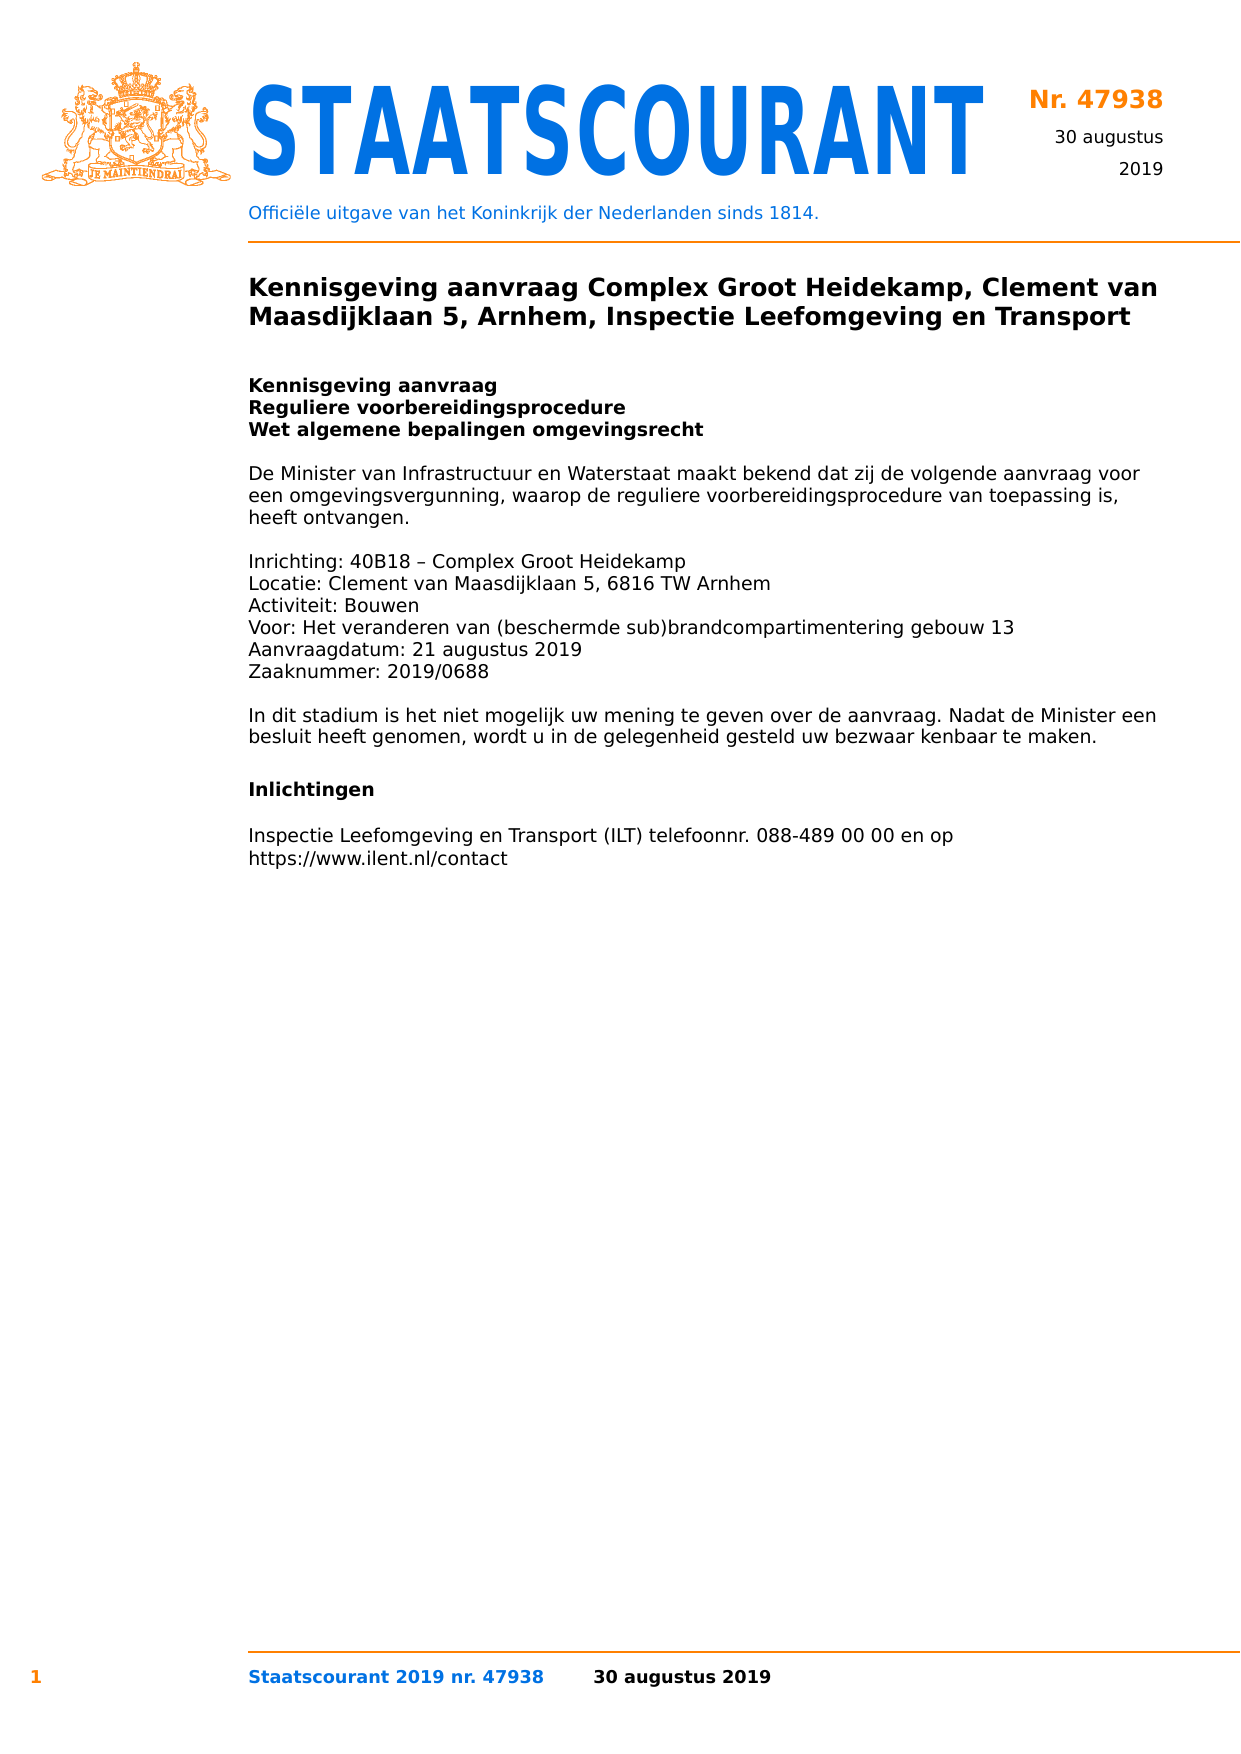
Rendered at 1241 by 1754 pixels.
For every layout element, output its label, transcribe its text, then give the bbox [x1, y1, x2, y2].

text Zaaknummer: 2019/0688 [248, 661, 1163, 683]
picture [41, 62, 231, 186]
text Activiteit: Bouwen [248, 595, 1163, 617]
text Inspectie Leefomgeving en Transport (ILT) telefoonnr. 088-489 00 00 en op https://www.ilent.nl/contact [248, 825, 1163, 869]
table_cell 30 augustus [998, 121, 1240, 153]
text Locatie: Clement van Maasdijklaan 5, 6816 TW Arnhem [248, 573, 1163, 595]
text Voor: Het veranderen van (beschermde sub)brandcompartimentering gebouw 13 [248, 617, 1163, 639]
text Inrichting: 40B18 – Complex Groot Heidekamp [248, 551, 1163, 573]
text Wet algemene bepalingen omgevingsrecht [248, 419, 1163, 441]
text Reguliere voorbereidingsprocedure [248, 397, 1163, 419]
text Kennisgeving aanvraag [248, 375, 1163, 397]
text De Minister van Infrastructuur en Waterstaat maakt bekend dat zij de volgende aanvraag voor een omgevingsvergunning, waarop de reguliere voorbereidingsprocedure van toepassing is, heeft ontvangen. [248, 463, 1163, 529]
subtitle Kennisgeving aanvraag Complex Groot Heidekamp, Clement van Maasdijklaan 5, Arnhem, Inspectie Leefomgeving en Transport [248, 273, 1163, 331]
table_cell Officiële uitgave van het Koninkrijk der Nederlanden sinds 1814. [248, 203, 1240, 241]
subtitle Inlichtingen [248, 778, 1163, 800]
table_header STAATSCOURANT [248, 62, 998, 203]
table_cell 2019 [998, 153, 1240, 203]
text In dit stadium is het niet mogelijk uw mening te geven over de aanvraag. Nadat de Minister een besluit heeft genomen, wordt u in de gelegenheid gesteld uw bezwaar kenbaar te maken. [248, 704, 1163, 748]
table_header Nr. 47938 [998, 62, 1240, 121]
text Aanvraagdatum: 21 augustus 2019 [248, 639, 1163, 661]
table_header [25, 62, 248, 241]
